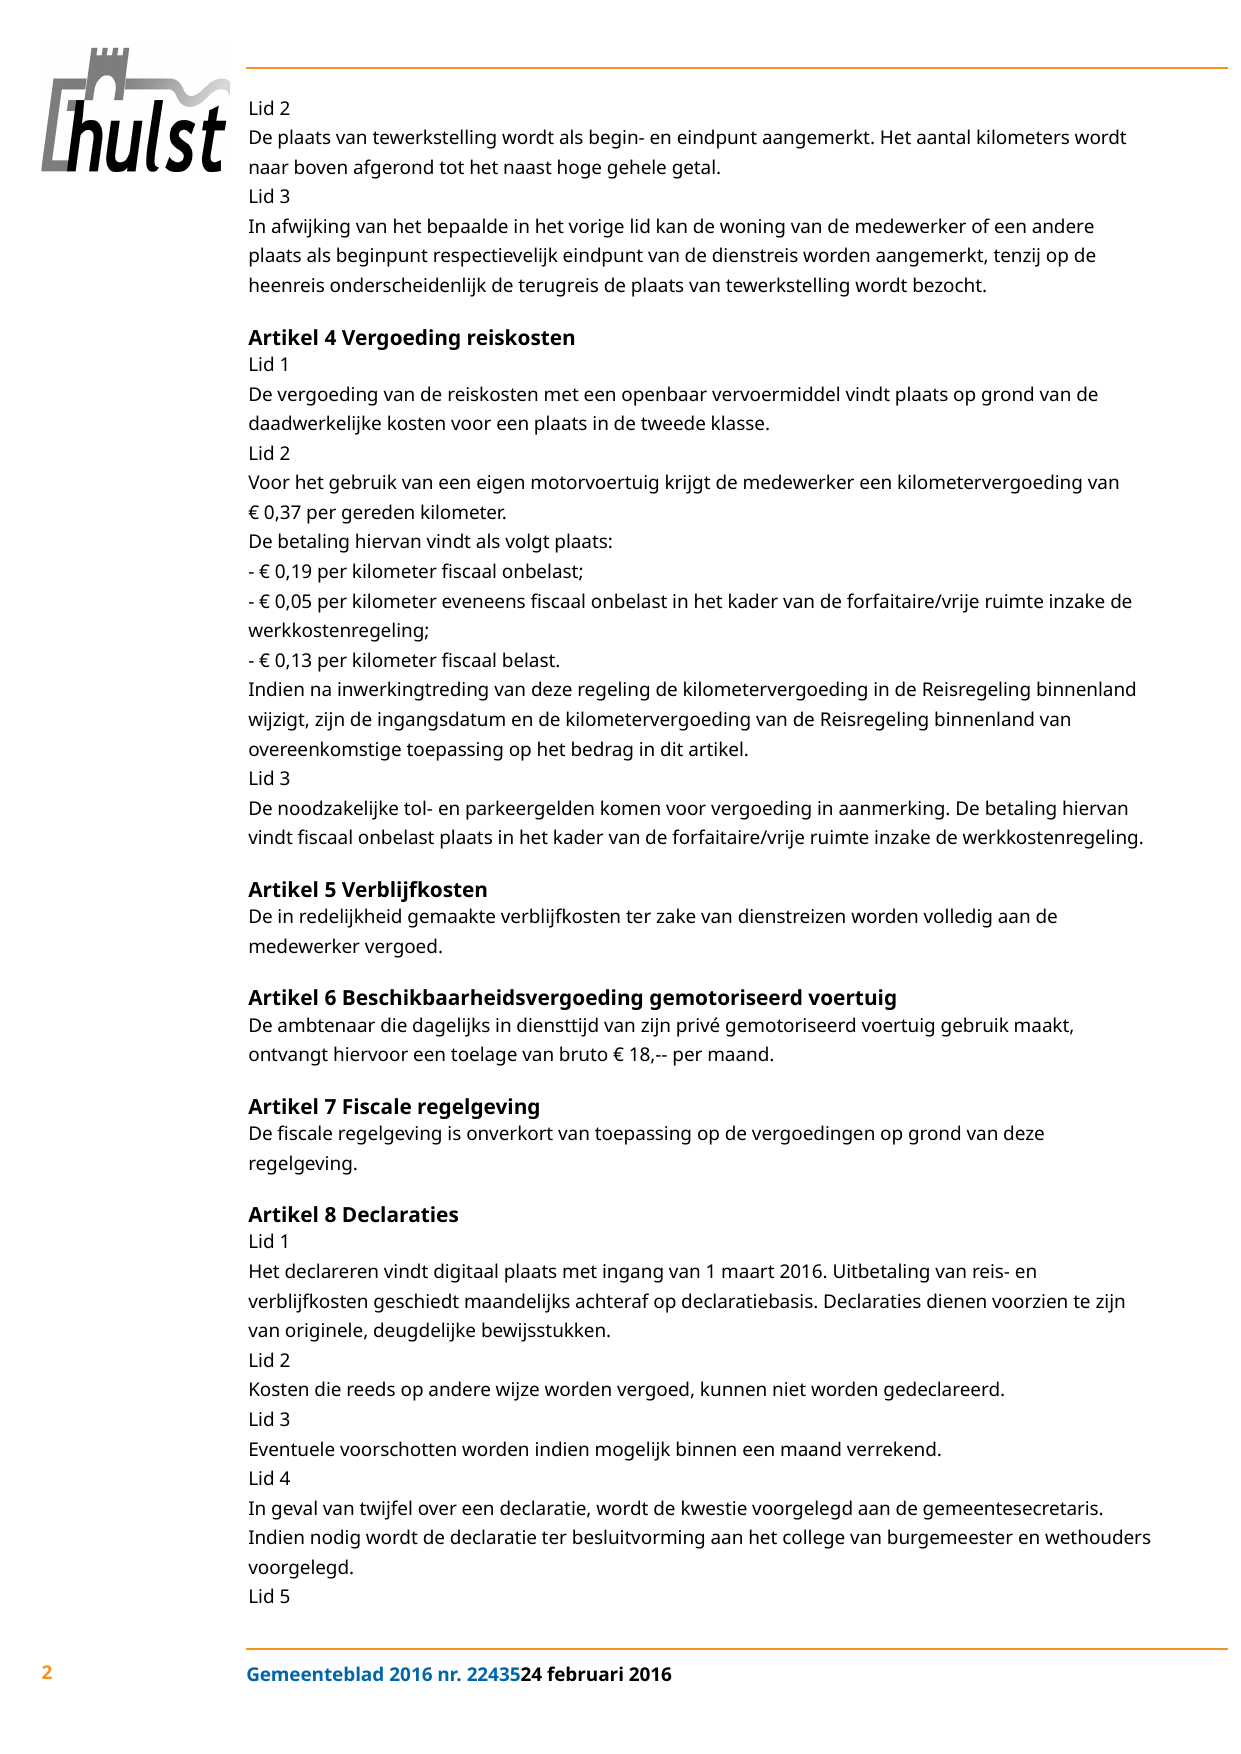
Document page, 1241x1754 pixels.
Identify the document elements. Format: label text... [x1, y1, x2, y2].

text In geval van twijfel over een declaratie, wordt de kwestie voorgelegd aan de gemeentesecretaris. Indien nodig wordt de declaratie ter besluitvorming aan het college van burgemeester en wethouders voorgelegd. [248, 1495, 1152, 1580]
text Lid 3 [248, 765, 1152, 791]
text Artikel 7 Fiscale regelgeving [248, 1092, 1152, 1120]
text Lid 1 [248, 1229, 1152, 1254]
text - € 0,05 per kilometer eveneens fiscaal onbelast in het kader van de forfaitaire/vrije ruimte inzake de werkkostenregeling; [248, 588, 1152, 643]
text De fiscale regelgeving is onverkort van toepassing op de vergoedingen op grond van deze regelgeving. [248, 1120, 1152, 1176]
text Lid 3 [248, 1406, 1152, 1432]
text De noodzakelijke tol- en parkeergelden komen voor vergoeding in aanmerking. De betaling hiervan vindt fiscaal onbelast plaats in het kader van de forfaitaire/vrije ruimte inzake de werkkostenregeling. [248, 795, 1152, 850]
text - € 0,13 per kilometer fiscaal belast. [248, 647, 1152, 673]
text Lid 3 [248, 183, 1152, 209]
text € 0,37 per gereden kilometer. [248, 499, 1152, 525]
text Lid 1 [248, 351, 1152, 377]
text Voor het gebruik van een eigen motorvoertuig krijgt de medewerker een kilometervergoeding van [248, 469, 1152, 495]
text Lid 2 [248, 440, 1152, 466]
text Artikel 4 Vergoeding reiskosten [248, 323, 1152, 351]
text In afwijking van het bepaalde in het vorige lid kan de woning van de medewerker of een andere plaats als beginpunt respectievelijk eindpunt van de dienstreis worden aangemerkt, tenzij op de heenreis onderscheidenlijk de terugreis de plaats van tewerkstelling wordt bezocht. [248, 213, 1152, 298]
text De plaats van tewerkstelling wordt als begin- en eindpunt aangemerkt. Het aantal kilometers wordt naar boven afgerond tot het naast hoge gehele getal. [248, 124, 1152, 180]
text - € 0,19 per kilometer fiscaal onbelast; [248, 558, 1152, 584]
text Lid 4 [248, 1465, 1152, 1491]
text De vergoeding van de reiskosten met een openbaar vervoermiddel vindt plaats op grond van de daadwerkelijke kosten voor een plaats in de tweede klasse. [248, 381, 1152, 436]
text Eventuele voorschotten worden indien mogelijk binnen een maand verrekend. [248, 1436, 1152, 1461]
text Lid 2 [248, 95, 1152, 121]
text Het declareren vindt digitaal plaats met ingang van 1 maart 2016. Uitbetaling van reis- en verblijfkosten geschiedt maandelijks achteraf op declaratiebasis. Declaraties dienen voorzien te zijn van originele, deugdelijke bewijsstukken. [248, 1258, 1152, 1343]
text Indien na inwerkingtreding van deze regeling de kilometervergoeding in de Reisregeling binnenland wijzigt, zijn de ingangsdatum en de kilometervergoeding van de Reisregeling binnenland van overeenkomstige toepassing op het bedrag in dit artikel. [248, 677, 1152, 761]
picture [41, 47, 231, 172]
text Lid 5 [248, 1584, 1152, 1609]
text De betaling hiervan vindt als volgt plaats: [248, 529, 1152, 554]
text Kosten die reeds op andere wijze worden vergoed, kunnen niet worden gedeclareerd. [248, 1377, 1152, 1402]
text Artikel 8 Declaraties [248, 1200, 1152, 1229]
text Artikel 5 Verblijfkosten [248, 875, 1152, 903]
text De ambtenaar die dagelijks in diensttijd van zijn privé gemotoriseerd voertuig gebruik maakt, ontvangt hiervoor een toelage van bruto € 18,-- per maand. [248, 1012, 1152, 1067]
text Lid 2 [248, 1347, 1152, 1373]
text De in redelijkheid gemaakte verblijfkosten ter zake van dienstreizen worden volledig aan de medewerker vergoed. [248, 903, 1152, 959]
text Artikel 6 Beschikbaarheidsvergoeding gemotoriseerd voertuig [248, 983, 1152, 1012]
